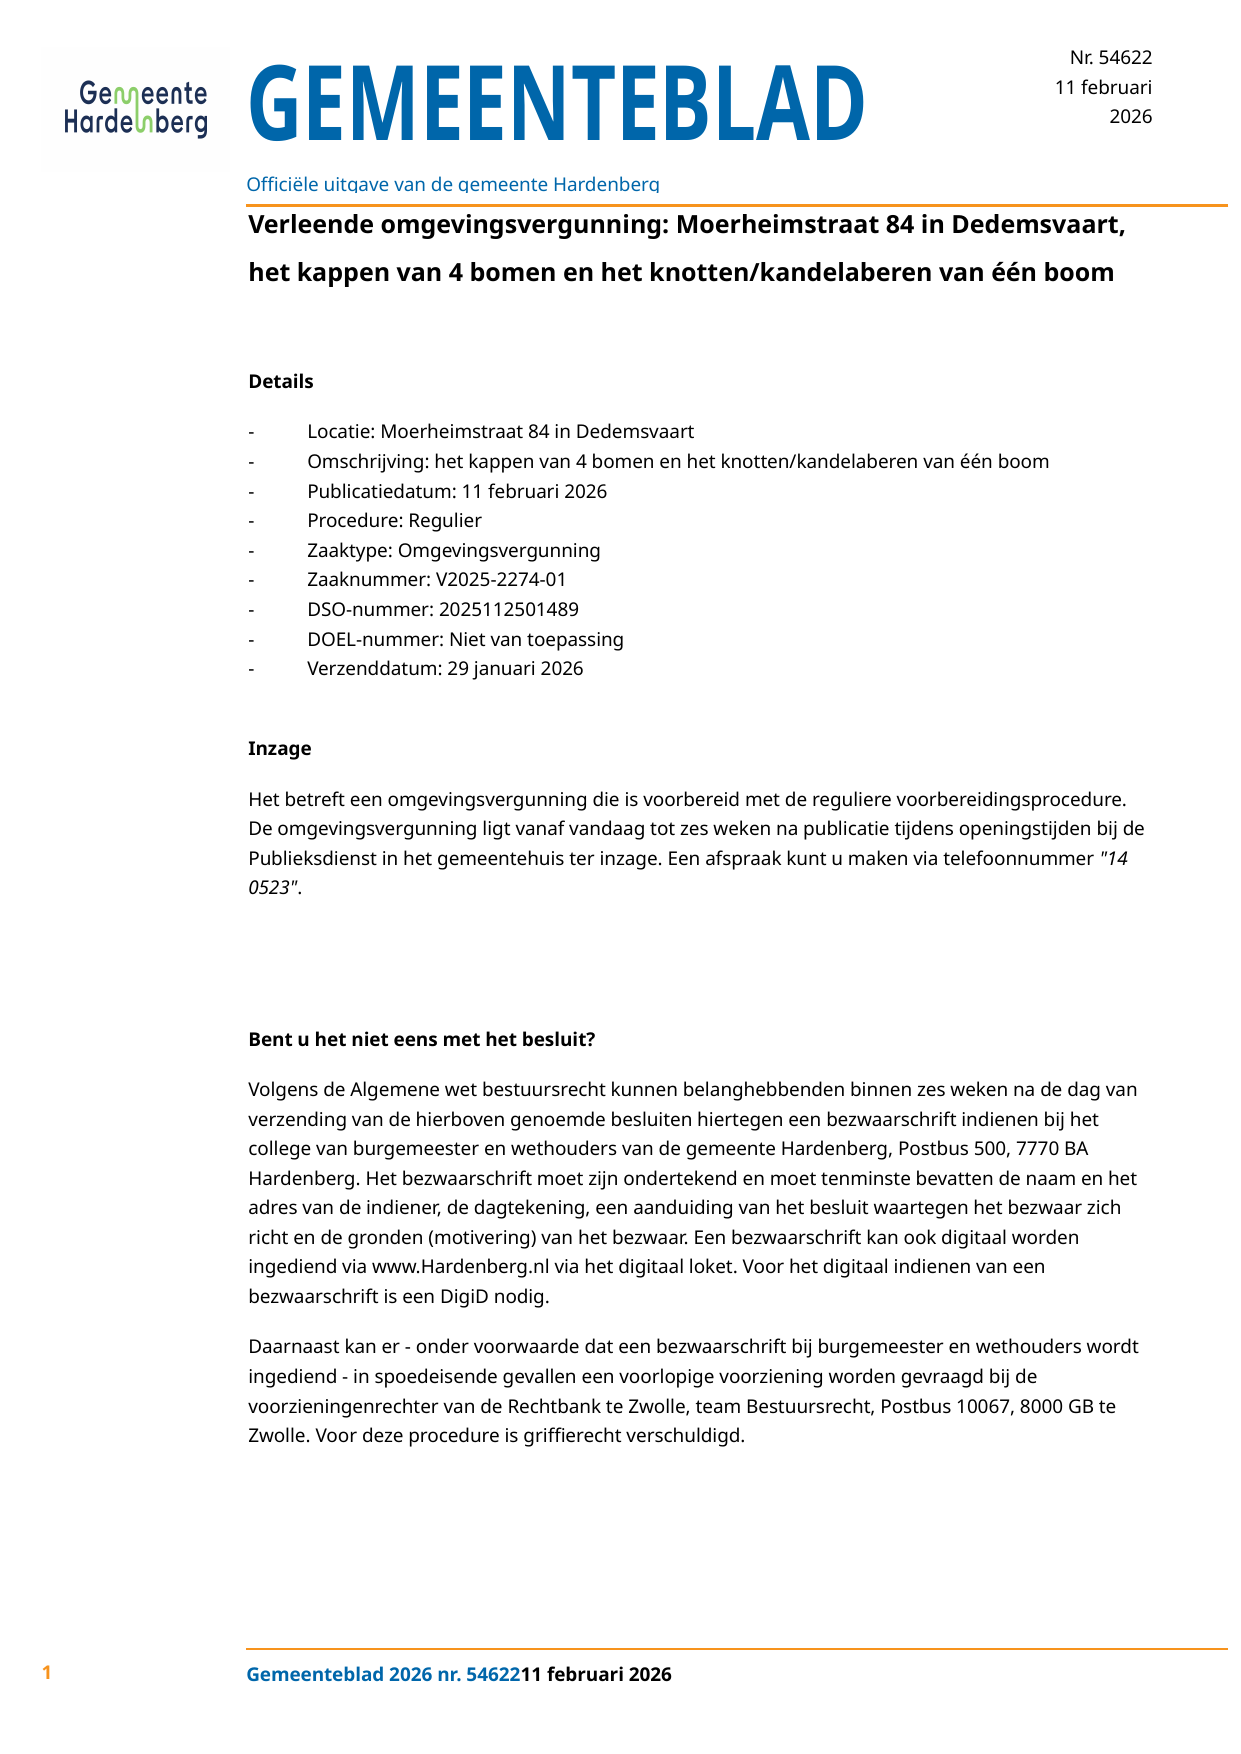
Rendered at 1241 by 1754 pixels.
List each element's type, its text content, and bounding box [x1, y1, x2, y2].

text Details [248, 368, 1152, 394]
list DSO-nummer: 2025112501489 [248, 596, 1152, 622]
picture [41, 47, 231, 172]
text Bent u het niet eens met het besluit? [248, 1026, 1152, 1052]
list DOEL-nummer: Niet van toepassing [248, 626, 1152, 652]
text Het betreft een omgevingsvergunning die is voorbereid met de reguliere voorbereidingsprocedure. De omgevingsvergunning ligt vanaf vandaag tot zes weken na publicatie tijdens openingstijden bij de Publieksdienst in het gemeentehuis ter inzage. Een afspraak kunt u maken via telefoonnummer "14 0523". [248, 786, 1152, 900]
list Zaaktype: Omgevingsvergunning [248, 537, 1152, 563]
list Verzenddatum: 29 januari 2026 [248, 655, 1152, 681]
text Daarnaast kan er - onder voorwaarde dat een bezwaarschrift bij burgemeester en wethouders wordt ingediend - in spoedeisende gevallen een voorlopige voorziening worden gevraagd bij de voorzieningenrechter van de Rechtbank te Zwolle, team Bestuursrecht, Postbus 10067, 8000 GB te Zwolle. Voor deze procedure is griffierecht verschuldigd. [248, 1334, 1152, 1448]
text Volgens de Algemene wet bestuursrecht kunnen belanghebbenden binnen zes weken na de dag van verzending van de hierboven genoemde besluiten hiertegen een bezwaarschrift indienen bij het college van burgemeester en wethouders van de gemeente Hardenberg, Postbus 500, 7770 BA Hardenberg. Het bezwaarschrift moet zijn ondertekend en moet tenminste bevatten de naam en het adres van de indiener, de dagtekening, een aanduiding van het besluit waartegen het bezwaar zich richt en de gronden (motivering) van het bezwaar. Een bezwaarschrift kan ook digitaal worden ingediend via www.Hardenberg.nl via het digitaal loket. Voor het digitaal indienen van een bezwaarschrift is een DigiD nodig. [248, 1076, 1152, 1309]
list Zaaknummer: V2025-2274-01 [248, 567, 1152, 592]
text Inzage [248, 735, 1152, 761]
list Omschrijving: het kappen van 4 bomen en het knotten/kandelaberen van één boom [248, 448, 1152, 474]
list Locatie: Moerheimstraat 84 in Dedemsvaart [248, 419, 1152, 444]
list Publicatiedatum: 11 februari 2026 [248, 478, 1152, 504]
list Procedure: Regulier [248, 507, 1152, 533]
text Verleende omgevingsvergunning: Moerheimstraat 84 in Dedemsvaart, het kappen van 4 bomen en het knotten/kandelaberen van één boom [248, 207, 1152, 288]
